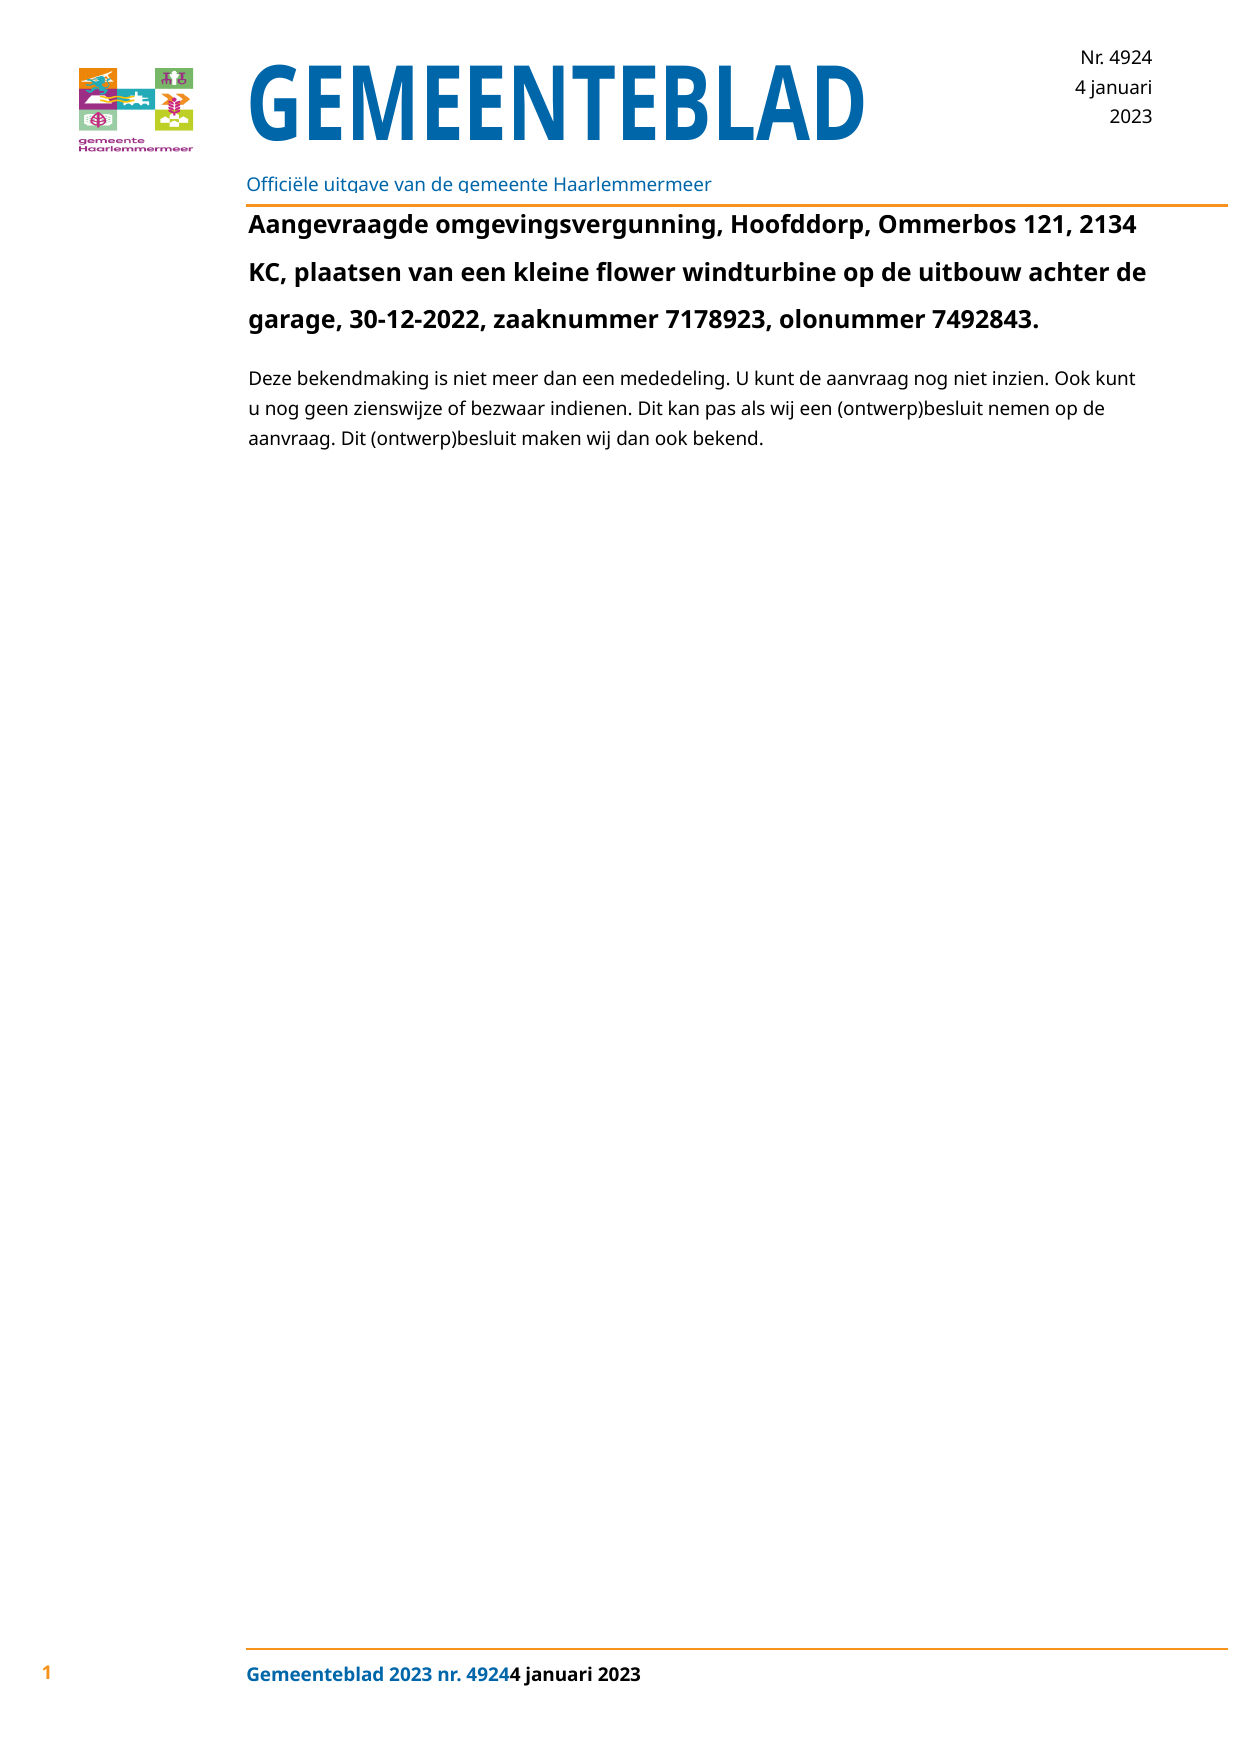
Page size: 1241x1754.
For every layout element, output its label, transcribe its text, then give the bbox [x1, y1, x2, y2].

text Aangevraagde omgevingsvergunning, Hoofddorp, Ommerbos 121, 2134 KC, plaatsen van een kleine flower windturbine op de uitbouw achter de garage, 30-12-2022, zaaknummer 7178923, olonummer 7492843. [248, 207, 1152, 336]
text Deze bekendmaking is niet meer dan een mededeling. U kunt de aanvraag nog niet inzien. Ook kunt u nog geen zienswijze of bezwaar indienen. Dit kan pas als wij een (ontwerp)besluit nemen op de aanvraag. Dit (ontwerp)besluit maken wij dan ook bekend. [248, 366, 1152, 450]
picture [41, 47, 231, 172]
